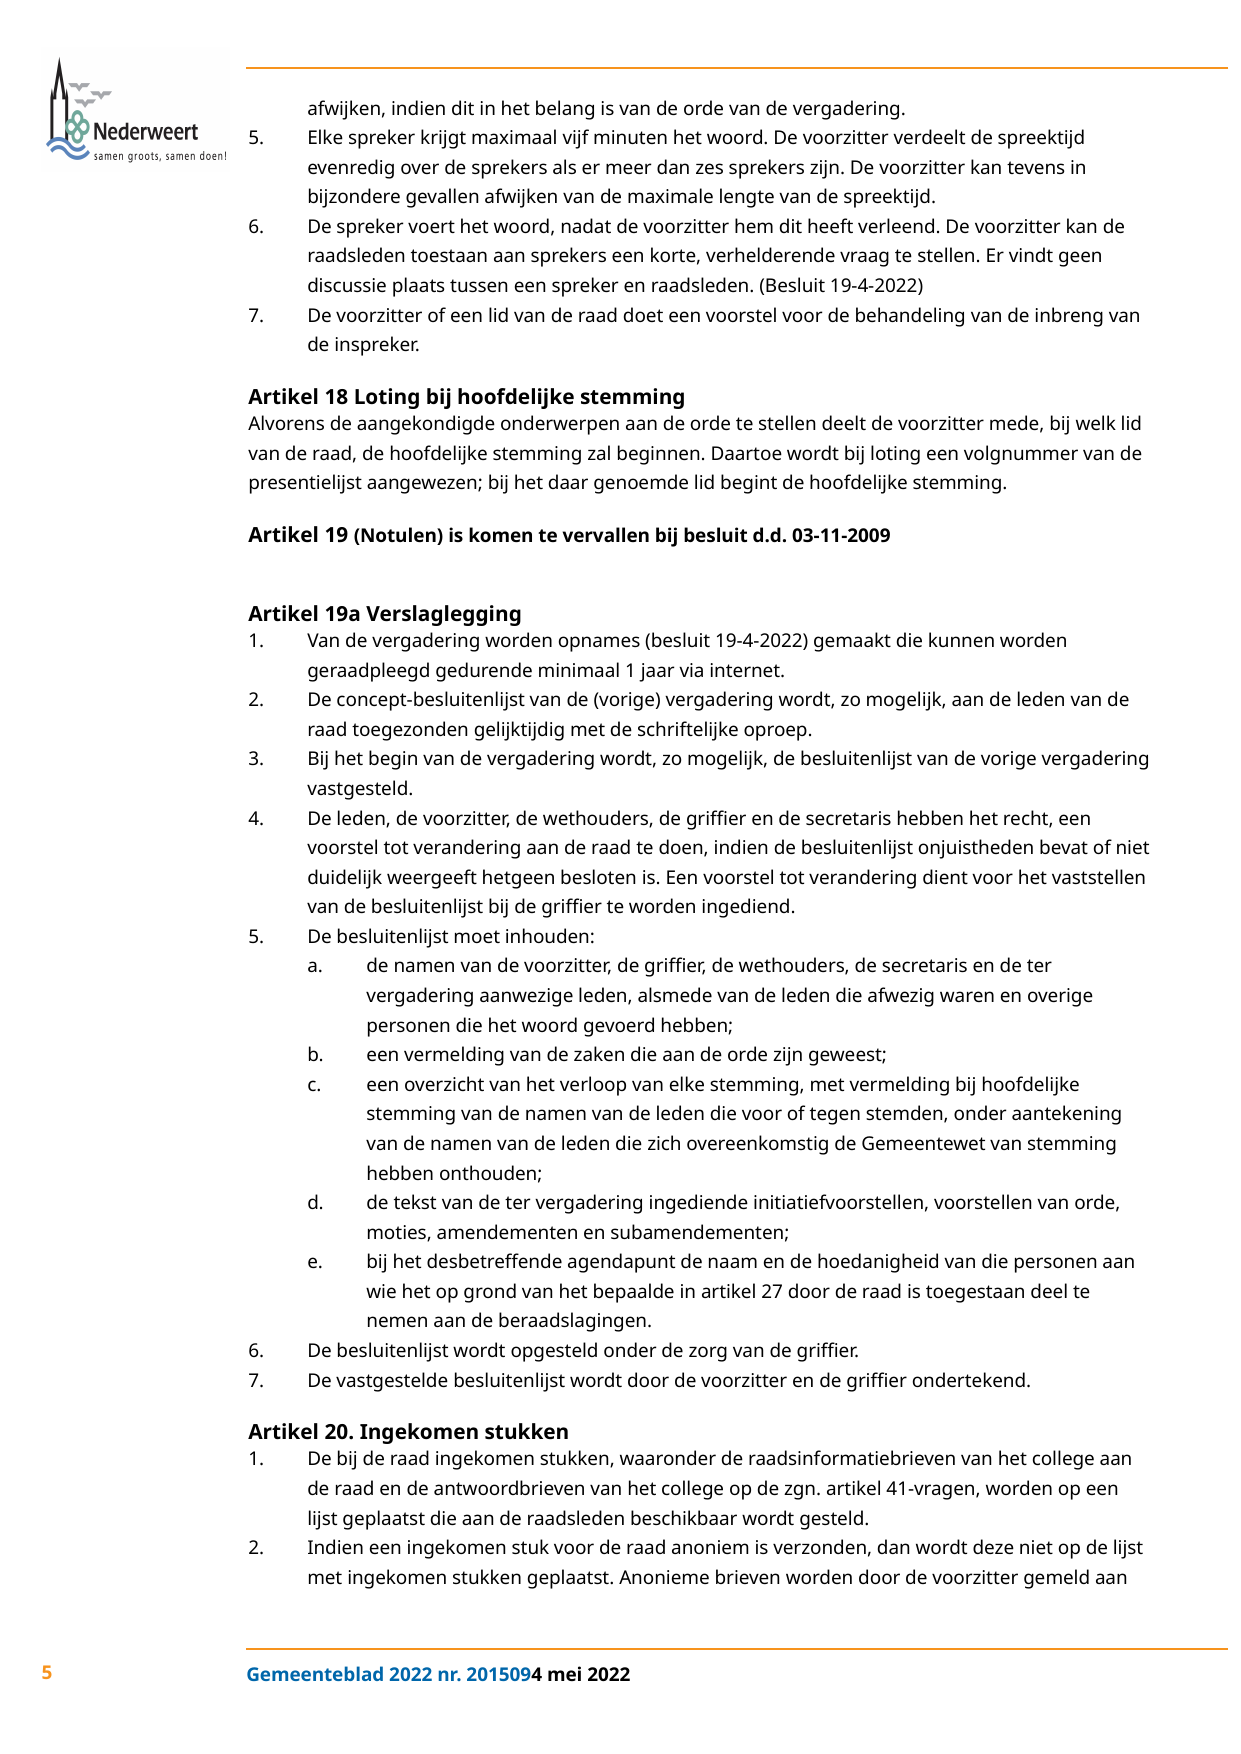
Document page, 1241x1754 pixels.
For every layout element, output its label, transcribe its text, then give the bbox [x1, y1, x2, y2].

list een overzicht van het verloop van elke stemming, met vermelding bij hoofdelijke stemming van de namen van de leden die voor of tegen stemden, onder aantekening van de namen van de leden die zich overeenkomstig de Gemeentewet van stemming hebben onthouden; [307, 1071, 1152, 1185]
picture [41, 47, 231, 172]
list de namen van de voorzitter, de griffier, de wethouders, de secretaris en de ter vergadering aanwezige leden, alsmede van de leden die afwezig waren en overige personen die het woord gevoerd hebben; [307, 953, 1152, 1037]
list De concept-besluitenlijst van de (vorige) vergadering wordt, zo mogelijk, aan de leden van de raad toegezonden gelijktijdig met de schriftelijke oproep. [248, 686, 1152, 742]
list de tekst van de ter vergadering ingediende initiatiefvoorstellen, voorstellen van orde, moties, amendementen en subamendementen; [307, 1189, 1152, 1244]
list bij het desbetreffende agendapunt de naam en de hoedanigheid van die personen aan wie het op grond van het bepaalde in artikel 27 door de raad is toegestaan deel te nemen aan de beraadslagingen. [307, 1248, 1152, 1333]
text Alvorens de aangekondigde onderwerpen aan de orde te stellen deelt de voorzitter mede, bij welk lid van de raad, de hoofdelijke stemming zal beginnen. Daartoe wordt bij loting een volgnummer van de presentielijst aangewezen; bij het daar genoemde lid begint de hoofdelijke stemming. [248, 410, 1152, 495]
list De vastgestelde besluitenlijst wordt door de voorzitter en de griffier ondertekend. [248, 1367, 1152, 1392]
list De besluitenlijst wordt opgesteld onder de zorg van de griffier. [248, 1337, 1152, 1363]
list De voorzitter of een lid van de raad doet een voorstel voor de behandeling van de inbreng van de inspreker. [248, 302, 1152, 357]
list een vermelding van de zaken die aan de orde zijn geweest; [307, 1041, 1152, 1067]
list Van de vergadering worden opnames (besluit 19-4-2022) gemaakt die kunnen worden geraadpleegd gedurende minimaal 1 jaar via internet. [248, 627, 1152, 682]
list De spreker voert het woord, nadat de voorzitter hem dit heeft verleend. De voorzitter kan de raadsleden toestaan aan sprekers een korte, verhelderende vraag te stellen. Er vindt geen discussie plaats tussen een spreker en raadsleden. (Besluit 19-4-2022) [248, 213, 1152, 298]
text Artikel 18 Loting bij hoofdelijke stemming [248, 382, 1152, 410]
list Elke spreker krijgt maximaal vijf minuten het woord. De voorzitter verdeelt de spreektijd evenredig over de sprekers als er meer dan zes sprekers zijn. De voorzitter kan tevens in bijzondere gevallen afwijken van de maximale lengte van de spreektijd. [248, 124, 1152, 209]
text Artikel 20. Ingekomen stukken [248, 1417, 1152, 1446]
list De besluitenlijst moet inhouden: [248, 923, 1152, 949]
list De leden, de voorzitter, de wethouders, de griffier en de secretaris hebben het recht, een voorstel tot verandering aan de raad te doen, indien de besluitenlijst onjuistheden bevat of niet duidelijk weergeeft hetgeen besloten is. Een voorstel tot verandering dient voor het vaststellen van de besluitenlijst bij de griffier te worden ingediend. [248, 805, 1152, 919]
text Artikel 19a Verslaglegging [248, 599, 1152, 627]
list Indien een ingekomen stuk voor de raad anoniem is verzonden, dan wordt deze niet op de lijst met ingekomen stukken geplaatst. Anonieme brieven worden door de voorzitter gemeld aan [248, 1534, 1152, 1590]
list afwijken, indien dit in het belang is van de orde van de vergadering. [248, 95, 1152, 121]
list Bij het begin van de vergadering wordt, zo mogelijk, de besluitenlijst van de vorige vergadering vastgesteld. [248, 746, 1152, 801]
list De bij de raad ingekomen stukken, waaronder de raadsinformatiebrieven van het college aan de raad en de antwoordbrieven van het college op de zgn. artikel 41-vragen, worden op een lijst geplaatst die aan de raadsleden beschikbaar wordt gesteld. [248, 1446, 1152, 1531]
text Artikel 19 (Notulen) is komen te vervallen bij besluit d.d. 03-11-2009 [248, 520, 1152, 548]
